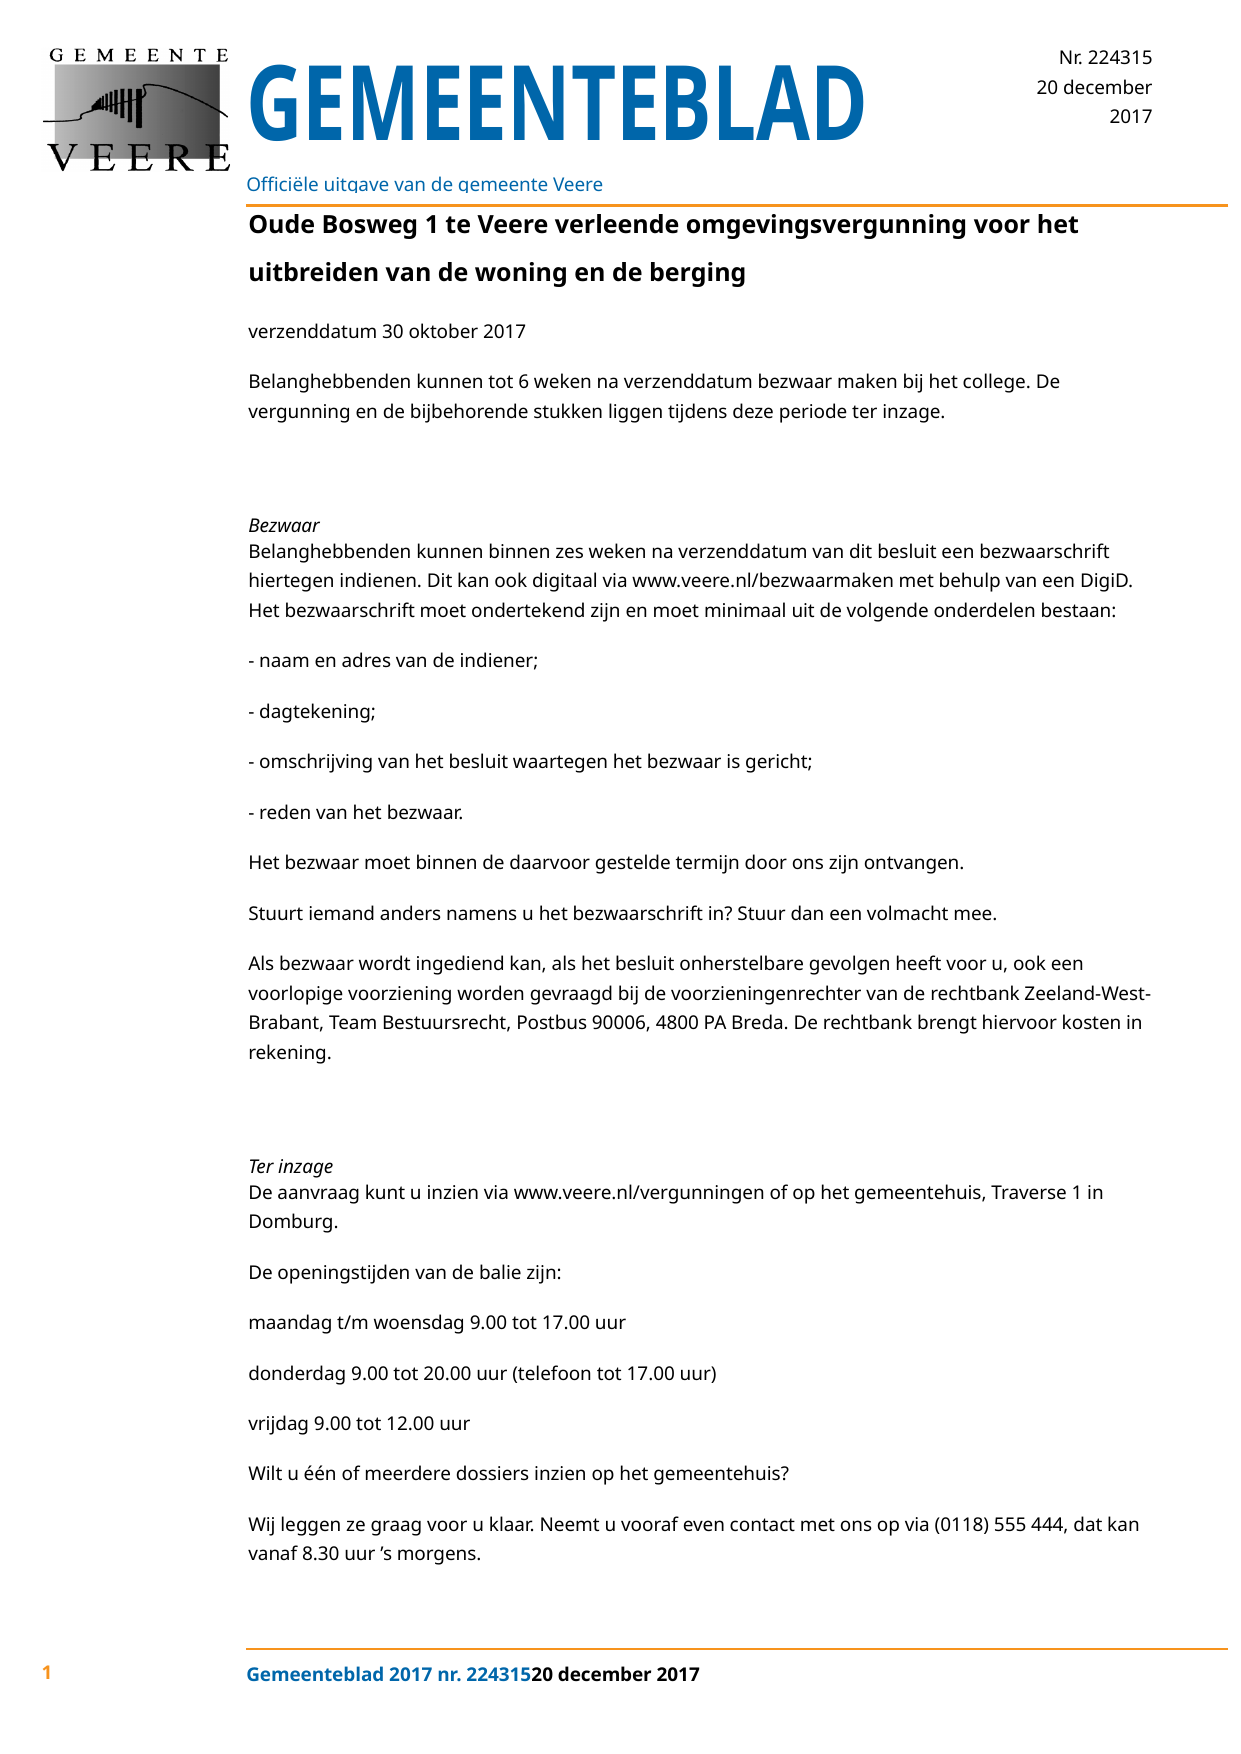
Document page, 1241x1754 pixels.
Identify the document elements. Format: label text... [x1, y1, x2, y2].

text - reden van het bezwaar. [248, 799, 1152, 824]
text Wilt u één of meerdere dossiers inzien op het gemeentehuis? [248, 1461, 1152, 1486]
text vrijdag 9.00 tot 12.00 uur [248, 1410, 1152, 1436]
text maandag t/m woensdag 9.00 tot 17.00 uur [248, 1309, 1152, 1335]
text Ter inzage [248, 1153, 1152, 1179]
text Bezwaar [248, 512, 1152, 538]
text donderdag 9.00 tot 20.00 uur (telefoon tot 17.00 uur) [248, 1360, 1152, 1386]
text verzenddatum 30 oktober 2017 [248, 318, 1152, 344]
text Als bezwaar wordt ingediend kan, als het besluit onherstelbare gevolgen heeft voor u, ook een voorlopige voorziening worden gevraagd bij de voorzieningenrechter van de rechtbank Zeeland-West-Brabant, Team Bestuursrecht, Postbus 90006, 4800 PA Breda. De rechtbank brengt hiervoor kosten in rekening. [248, 950, 1152, 1064]
text Wij leggen ze graag voor u klaar. Neemt u vooraf even contact met ons op via (0118) 555 444, dat kan vanaf 8.30 uur ’s morgens. [248, 1511, 1152, 1566]
text Belanghebbenden kunnen tot 6 weken na verzenddatum bezwaar maken bij het college. De vergunning en de bijbehorende stukken liggen tijdens deze periode ter inzage. [248, 368, 1152, 424]
text - dagtekening; [248, 698, 1152, 724]
text Het bezwaar moet binnen de daarvoor gestelde termijn door ons zijn ontvangen. [248, 849, 1152, 875]
text Stuurt iemand anders namens u het bezwaarschrift in? Stuur dan een volmacht mee. [248, 900, 1152, 925]
text De openingstijden van de balie zijn: [248, 1259, 1152, 1285]
text Oude Bosweg 1 te Veere verleende omgevingsvergunning voor het uitbreiden van de woning en de berging [248, 207, 1152, 288]
text De aanvraag kunt u inzien via www.veere.nl/vergunningen of op het gemeentehuis, Traverse 1 in Domburg. [248, 1179, 1152, 1234]
text - omschrijving van het besluit waartegen het bezwaar is gericht; [248, 748, 1152, 774]
text Belanghebbenden kunnen binnen zes weken na verzenddatum van dit besluit een bezwaarschrift hiertegen indienen. Dit kan ook digitaal via www.veere.nl/bezwaarmaken met behulp van een DigiD. Het bezwaarschrift moet ondertekend zijn en moet minimaal uit de volgende onderdelen bestaan: [248, 538, 1152, 623]
picture [41, 47, 231, 172]
text - naam en adres van de indiener; [248, 648, 1152, 673]
